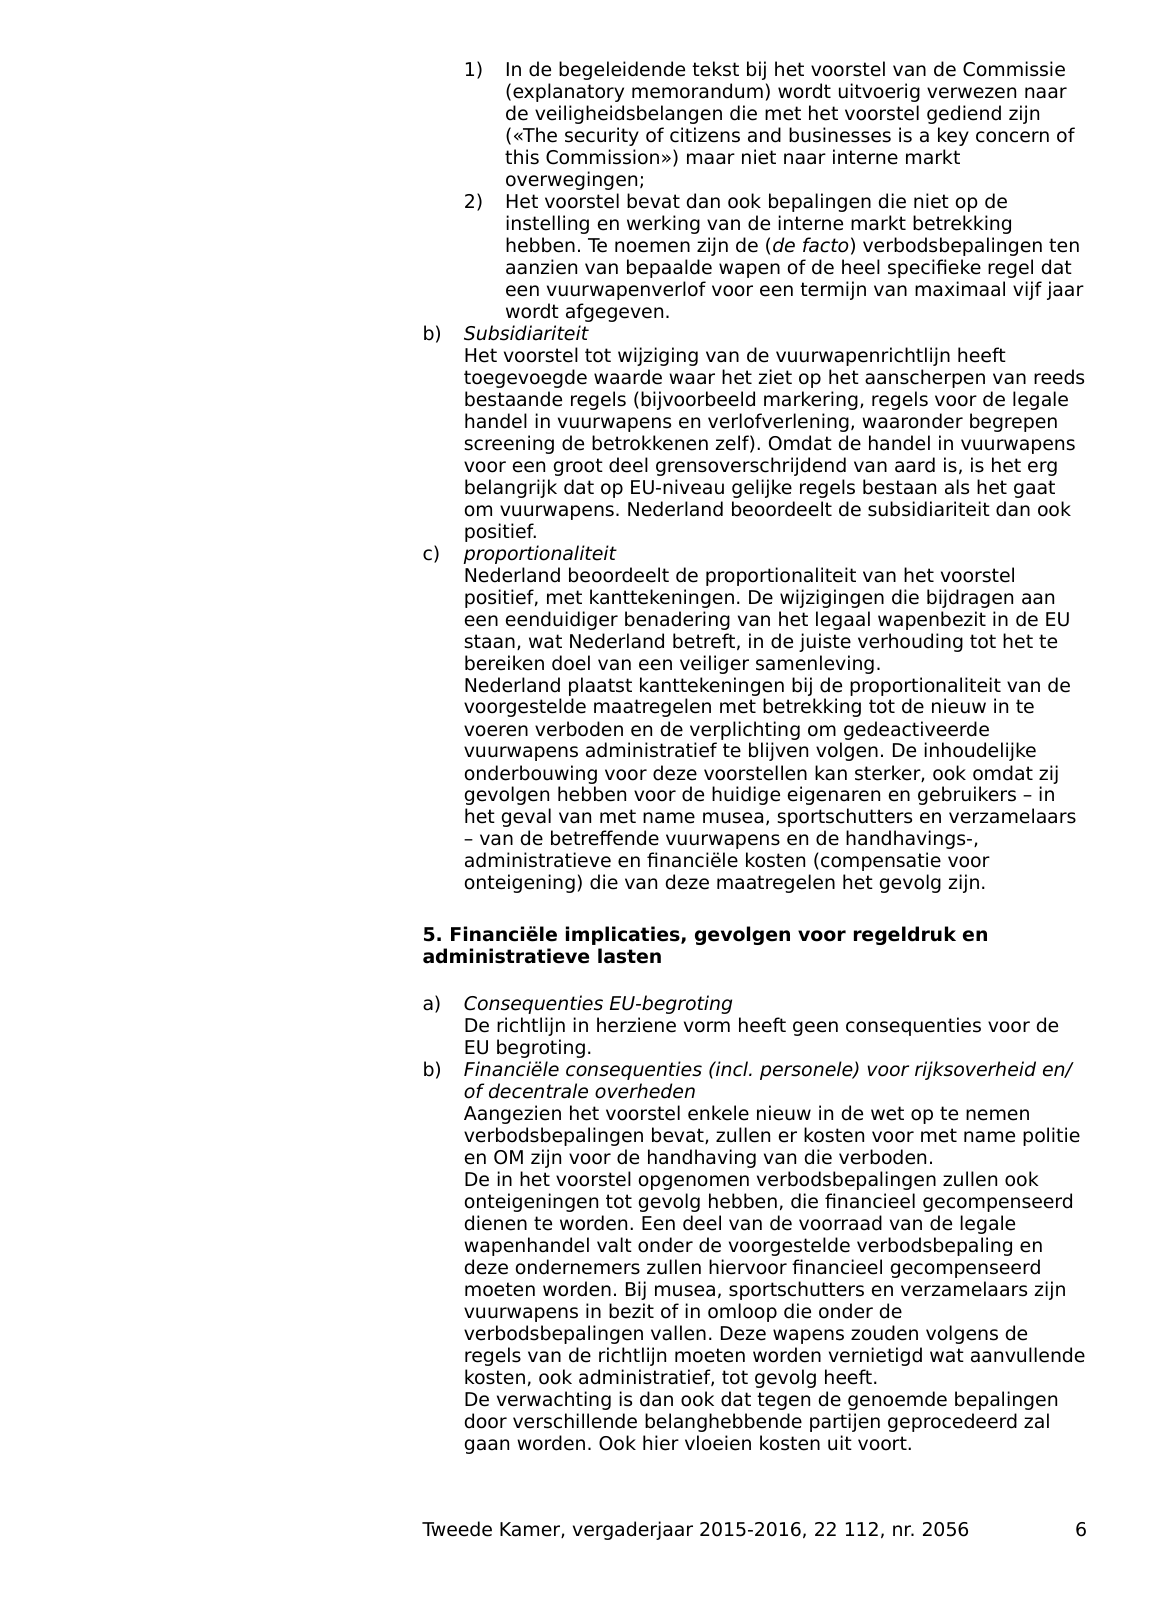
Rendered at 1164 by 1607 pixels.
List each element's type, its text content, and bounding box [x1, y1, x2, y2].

text a) Consequenties EU-begroting [422, 993, 1087, 1015]
subtitle 5. Financiële implicaties, gevolgen voor regeldruk en administratieve lasten [422, 924, 1087, 968]
text De in het voorstel opgenomen verbodsbepalingen zullen ook onteigeningen tot gevolg hebben, die financieel gecompenseerd dienen te worden. Een deel van de voorraad van de legale wapenhandel valt onder de voorgestelde verbodsbepaling en deze ondernemers zullen hiervoor financieel gecompenseerd moeten worden. Bij musea, sportschutters en verzamelaars zijn vuurwapens in bezit of in omloop die onder de verbodsbepalingen vallen. Deze wapens zouden volgens de regels van de richtlijn moeten worden vernietigd wat aanvullende kosten, ook administratief, tot gevolg heeft. [464, 1169, 1087, 1389]
text 2) Het voorstel bevat dan ook bepalingen die niet op de instelling en werking van de interne markt betrekking hebben. Te noemen zijn de (de facto) verbodsbepalingen ten aanzien van bepaalde wapen of de heel specifieke regel dat een vuurwapenverlof voor een termijn van maximaal vijf jaar wordt afgegeven. [464, 191, 1087, 323]
text Het voorstel tot wijziging van de vuurwapenrichtlijn heeft toegevoegde waarde waar het ziet op het aanscherpen van reeds bestaande regels (bijvoorbeeld markering, regels voor de legale handel in vuurwapens en verlofverlening, waaronder begrepen screening de betrokkenen zelf). Omdat de handel in vuurwapens voor een groot deel grensoverschrijdend van aard is, is het erg belangrijk dat op EU-niveau gelijke regels bestaan als het gaat om vuurwapens. Nederland beoordeelt de subsidiariteit dan ook positief. [464, 345, 1087, 543]
text b) Subsidiariteit [422, 323, 1087, 345]
text c) proportionaliteit [422, 543, 1087, 564]
text Aangezien het voorstel enkele nieuw in de wet op te nemen verbodsbepalingen bevat, zullen er kosten voor met name politie en OM zijn voor de handhaving van die verboden. [464, 1103, 1087, 1169]
text De richtlijn in herziene vorm heeft geen consequenties voor de EU begroting. [464, 1015, 1087, 1059]
text Nederland plaatst kanttekeningen bij de proportionaliteit van de voorgestelde maatregelen met betrekking tot de nieuw in te voeren verboden en de verplichting om gedeactiveerde vuurwapens administratief te blijven volgen. De inhoudelijke onderbouwing voor deze voorstellen kan sterker, ook omdat zij gevolgen hebben voor de huidige eigenaren en gebruikers – in het geval van met name musea, sportschutters en verzamelaars – van de betreffende vuurwapens en de handhavings-, administratieve en financiële kosten (compensatie voor onteigening) die van deze maatregelen het gevolg zijn. [464, 674, 1087, 894]
text 1) In de begeleidende tekst bij het voorstel van de Commissie (explanatory memorandum) wordt uitvoerig verwezen naar de veiligheidsbelangen die met het voorstel gediend zijn («The security of citizens and businesses is a key concern of this Commission») maar niet naar interne markt overwegingen; [464, 59, 1087, 191]
text De verwachting is dan ook dat tegen de genoemde bepalingen door verschillende belanghebbende partijen geprocedeerd zal gaan worden. Ook hier vloeien kosten uit voort. [464, 1389, 1087, 1455]
text Nederland beoordeelt de proportionaliteit van het voorstel positief, met kanttekeningen. De wijzigingen die bijdragen aan een eenduidiger benadering van het legaal wapenbezit in de EU staan, wat Nederland betreft, in de juiste verhouding tot het te bereiken doel van een veiliger samenleving. [464, 564, 1087, 674]
text b) Financiële consequenties (incl. personele) voor rijksoverheid en/ of decentrale overheden [422, 1059, 1087, 1103]
